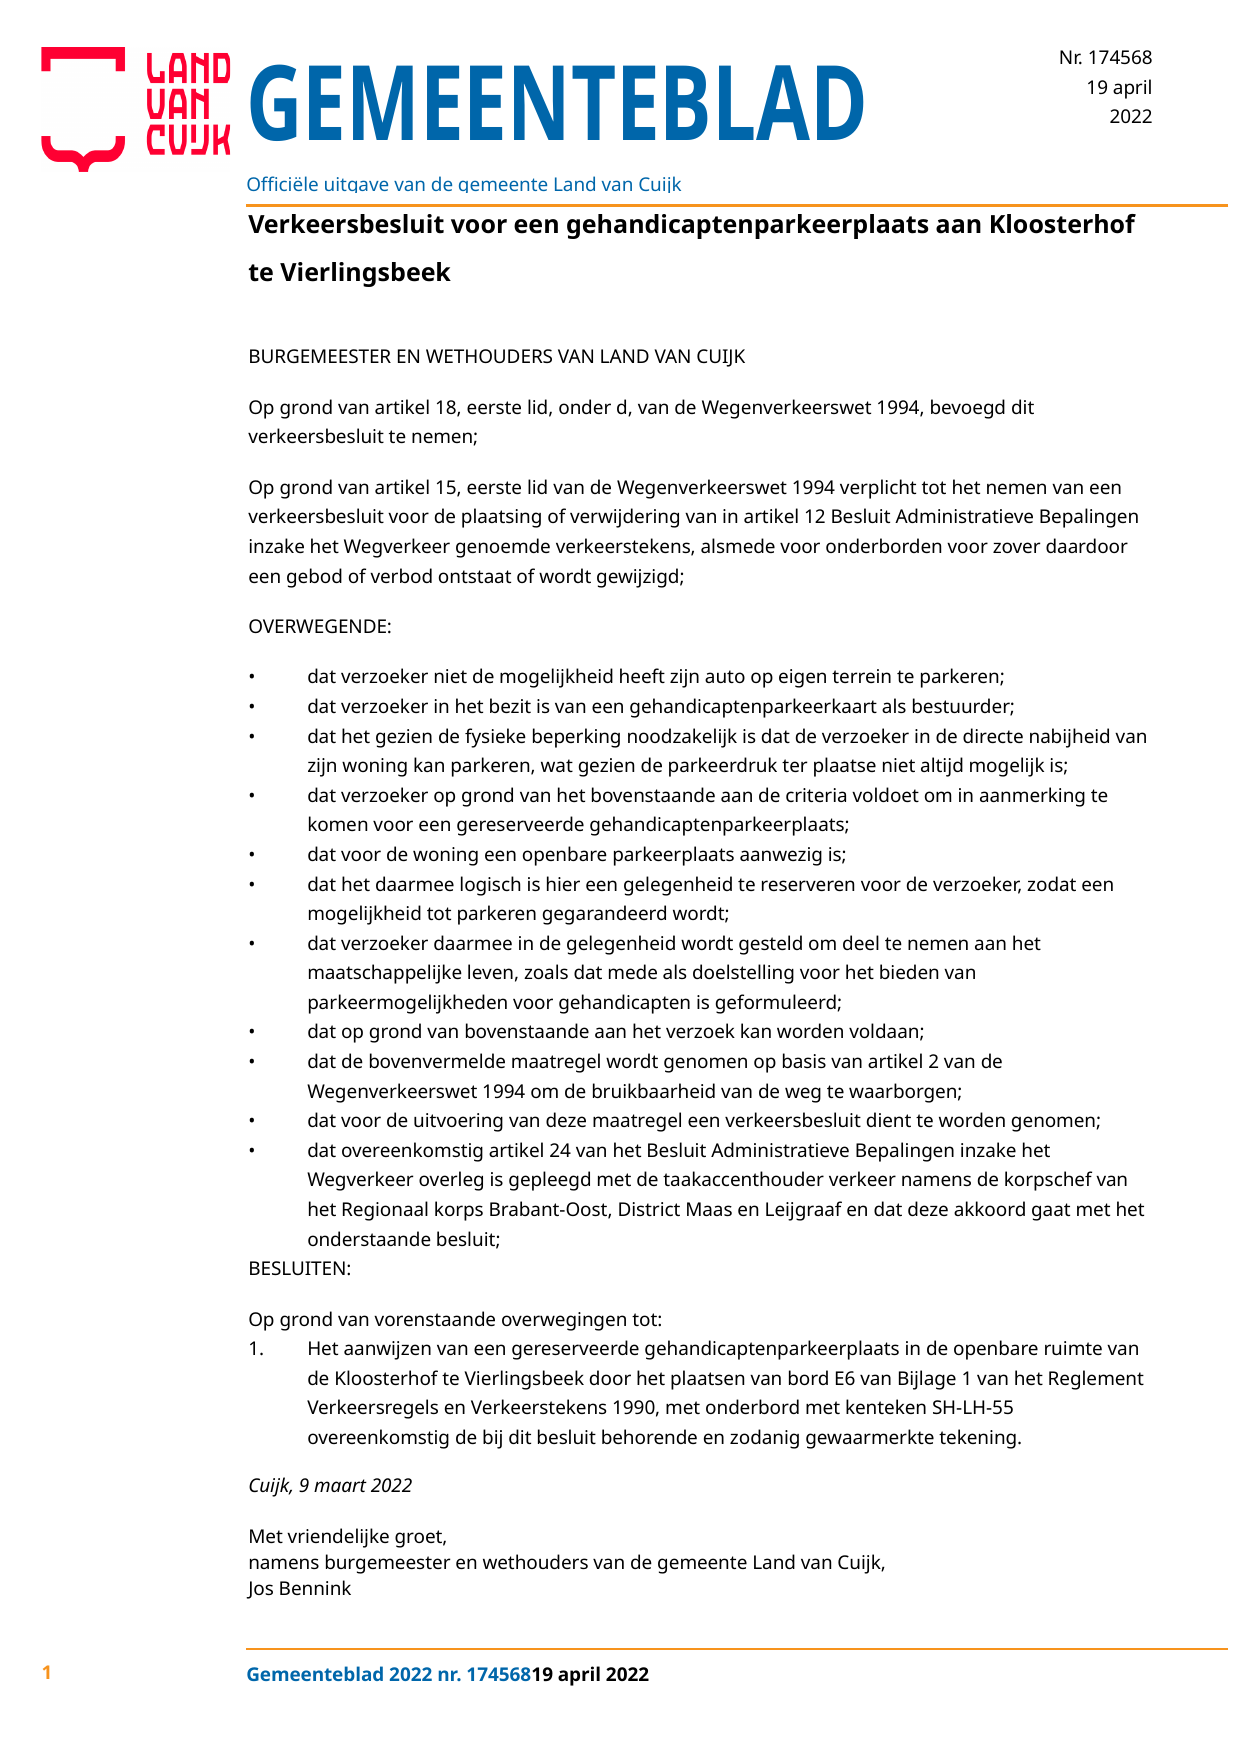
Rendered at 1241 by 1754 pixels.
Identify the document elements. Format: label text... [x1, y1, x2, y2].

text BESLUITEN: [248, 1255, 1152, 1281]
text Verkeersbesluit voor een gehandicaptenparkeerplaats aan Kloosterhof te Vierlingsbeek [248, 207, 1152, 288]
list dat de bovenvermelde maatregel wordt genomen op basis van artikel 2 van de Wegenverkeerswet 1994 om de bruikbaarheid van de weg te waarborgen; [248, 1048, 1152, 1103]
picture [41, 47, 231, 172]
list dat overeenkomstig artikel 24 van het Besluit Administratieve Bepalingen inzake het Wegverkeer overleg is gepleegd met de taakaccenthouder verkeer namens de korpschef van het Regionaal korps Brabant-Oost, District Maas en Leijgraaf en dat deze akkoord gaat met het onderstaande besluit; [248, 1137, 1152, 1251]
text OVERWEGENDE: [248, 613, 1152, 639]
text Op grond van artikel 18, eerste lid, onder d, van de Wegenverkeerswet 1994, bevoegd dit verkeersbesluit te nemen; [248, 394, 1152, 449]
text Op grond van vorenstaande overwegingen tot: [248, 1306, 1152, 1331]
text Op grond van artikel 15, eerste lid van de Wegenverkeerswet 1994 verplicht tot het nemen van een verkeersbesluit voor de plaatsing of verwijdering van in artikel 12 Besluit Administratieve Bepalingen inzake het Wegverkeer genoemde verkeerstekens, alsmede voor onderborden voor zover daardoor een gebod of verbod ontstaat of wordt gewijzigd; [248, 474, 1152, 588]
text BURGEMEESTER EN WETHOUDERS VAN LAND VAN CUIJK [248, 344, 1152, 369]
list dat op grond van bovenstaande aan het verzoek kan worden voldaan; [248, 1019, 1152, 1044]
text Jos Bennink [248, 1575, 1152, 1601]
list dat voor de woning een openbare parkeerplaats aanwezig is; [248, 841, 1152, 867]
text namens burgemeester en wethouders van de gemeente Land van Cuijk, [248, 1549, 1152, 1575]
list Het aanwijzen van een gereserveerde gehandicaptenparkeerplaats in de openbare ruimte van de Kloosterhof te Vierlingsbeek door het plaatsen van bord E6 van Bijlage 1 van het Reglement Verkeersregels en Verkeerstekens 1990, met onderbord met kenteken SH-LH-55 overeenkomstig de bij dit besluit behorende en zodanig gewaarmerkte tekening. [248, 1335, 1152, 1450]
text Cuijk, 9 maart 2022 [248, 1472, 1152, 1498]
list dat het daarmee logisch is hier een gelegenheid te reserveren voor de verzoeker, zodat een mogelijkheid tot parkeren gegarandeerd wordt; [248, 871, 1152, 926]
list dat voor de uitvoering van deze maatregel een verkeersbesluit dient te worden genomen; [248, 1107, 1152, 1133]
list dat verzoeker daarmee in de gelegenheid wordt gesteld om deel te nemen aan het maatschappelijke leven, zoals dat mede als doelstelling voor het bieden van parkeermogelijkheden voor gehandicapten is geformuleerd; [248, 930, 1152, 1015]
list dat verzoeker op grond van het bovenstaande aan de criteria voldoet om in aanmerking te komen voor een gereserveerde gehandicaptenparkeerplaats; [248, 782, 1152, 837]
list dat verzoeker niet de mogelijkheid heeft zijn auto op eigen terrein te parkeren; [248, 664, 1152, 689]
text Met vriendelijke groet, [248, 1523, 1152, 1549]
list dat het gezien de fysieke beperking noodzakelijk is dat de verzoeker in de directe nabijheid van zijn woning kan parkeren, wat gezien de parkeerdruk ter plaatse niet altijd mogelijk is; [248, 723, 1152, 778]
list dat verzoeker in het bezit is van een gehandicaptenparkeerkaart als bestuurder; [248, 693, 1152, 719]
